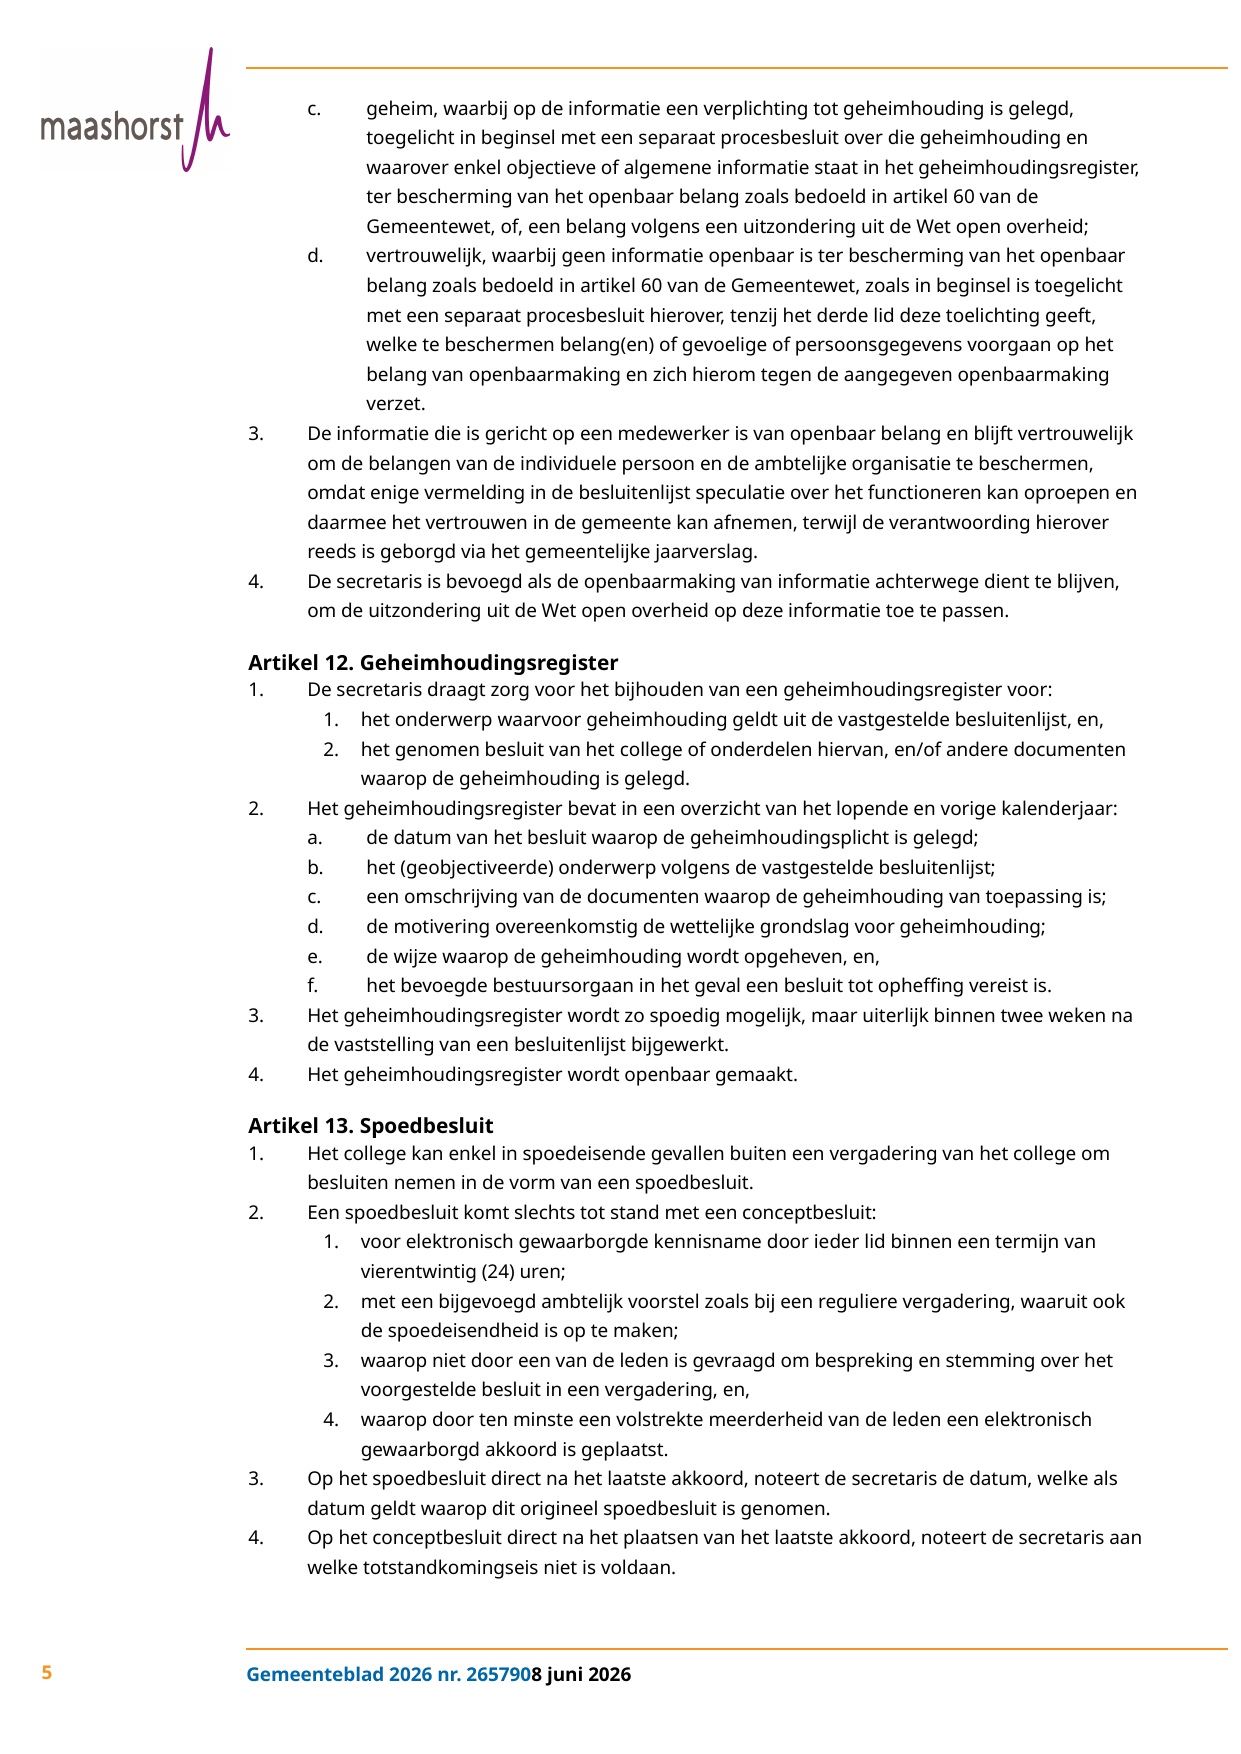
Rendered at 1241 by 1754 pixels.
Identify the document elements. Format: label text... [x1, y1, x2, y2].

list Het college kan enkel in spoedeisende gevallen buiten een vergadering van het college om besluiten nemen in de vorm van een spoedbesluit. [248, 1140, 1152, 1195]
list het onderwerp waarvoor geheimhouding geldt uit de vastgestelde besluitenlijst, en, [323, 706, 1152, 732]
list De secretaris draagt zorg voor het bijhouden van een geheimhoudingsregister voor: [248, 677, 1152, 702]
list vertrouwelijk, waarbij geen informatie openbaar is ter bescherming van het openbaar belang zoals bedoeld in artikel 60 van de Gemeentewet, zoals in beginsel is toegelicht met een separaat procesbesluit hierover, tenzij het derde lid deze toelichting geeft, welke te beschermen belang(en) of gevoelige of persoonsgegevens voorgaan op het belang van openbaarmaking en zich hierom tegen de aangegeven openbaarmaking verzet. [307, 243, 1152, 416]
list Het geheimhoudingsregister wordt zo spoedig mogelijk, maar uiterlijk binnen twee weken na de vaststelling van een besluitenlijst bijgewerkt. [248, 1002, 1152, 1057]
text Artikel 12. Geheimhoudingsregister [248, 648, 1152, 677]
picture [41, 47, 231, 172]
list De secretaris is bevoegd als de openbaarmaking van informatie achterwege dient te blijven, om de uitzondering uit de Wet open overheid op deze informatie toe te passen. [248, 568, 1152, 623]
list de motivering overeenkomstig de wettelijke grondslag voor geheimhouding; [307, 913, 1152, 939]
list Op het conceptbesluit direct na het plaatsen van het laatste akkoord, noteert de secretaris aan welke totstandkomingseis niet is voldaan. [248, 1524, 1152, 1580]
list Een spoedbesluit komt slechts tot stand met een conceptbesluit: [248, 1199, 1152, 1225]
list de wijze waarop de geheimhouding wordt opgeheven, en, [307, 943, 1152, 968]
list een omschrijving van de documenten waarop de geheimhouding van toepassing is; [307, 884, 1152, 909]
list Het geheimhoudingsregister bevat in een overzicht van het lopende en vorige kalenderjaar: [248, 795, 1152, 821]
list de datum van het besluit waarop de geheimhoudingsplicht is gelegd; [307, 824, 1152, 850]
text Artikel 13. Spoedbesluit [248, 1112, 1152, 1140]
list waarop niet door een van de leden is gevraagd om bespreking en stemming over het voorgestelde besluit in een vergadering, en, [323, 1347, 1152, 1402]
list het genomen besluit van het college of onderdelen hiervan, en/of andere documenten waarop de geheimhouding is gelegd. [323, 736, 1152, 791]
list het bevoegde bestuursorgaan in het geval een besluit tot opheffing vereist is. [307, 972, 1152, 998]
list Het geheimhoudingsregister wordt openbaar gemaakt. [248, 1061, 1152, 1087]
list De informatie die is gericht op een medewerker is van openbaar belang en blijft vertrouwelijk om de belangen van de individuele persoon en de ambtelijke organisatie te beschermen, omdat enige vermelding in de besluitenlijst speculatie over het functioneren kan oproepen en daarmee het vertrouwen in de gemeente kan afnemen, terwijl de verantwoording hierover reeds is geborgd via het gemeentelijke jaarverslag. [248, 420, 1152, 564]
list geheim, waarbij op de informatie een verplichting tot geheimhouding is gelegd, toegelicht in beginsel met een separaat procesbesluit over die geheimhouding en waarover enkel objectieve of algemene informatie staat in het geheimhoudingsregister, ter bescherming van het openbaar belang zoals bedoeld in artikel 60 van de Gemeentewet, of, een belang volgens een uitzondering uit de Wet open overheid; [307, 95, 1152, 239]
list met een bijgevoegd ambtelijk voorstel zoals bij een reguliere vergadering, waaruit ook de spoedeisendheid is op te maken; [323, 1288, 1152, 1343]
list voor elektronisch gewaarborgde kennisname door ieder lid binnen een termijn van vierentwintig (24) uren; [323, 1229, 1152, 1284]
list Op het spoedbesluit direct na het laatste akkoord, noteert de secretaris de datum, welke als datum geldt waarop dit origineel spoedbesluit is genomen. [248, 1465, 1152, 1521]
list waarop door ten minste een volstrekte meerderheid van de leden een elektronisch gewaarborgd akkoord is geplaatst. [323, 1406, 1152, 1462]
list het (geobjectiveerde) onderwerp volgens de vastgestelde besluitenlijst; [307, 854, 1152, 880]
